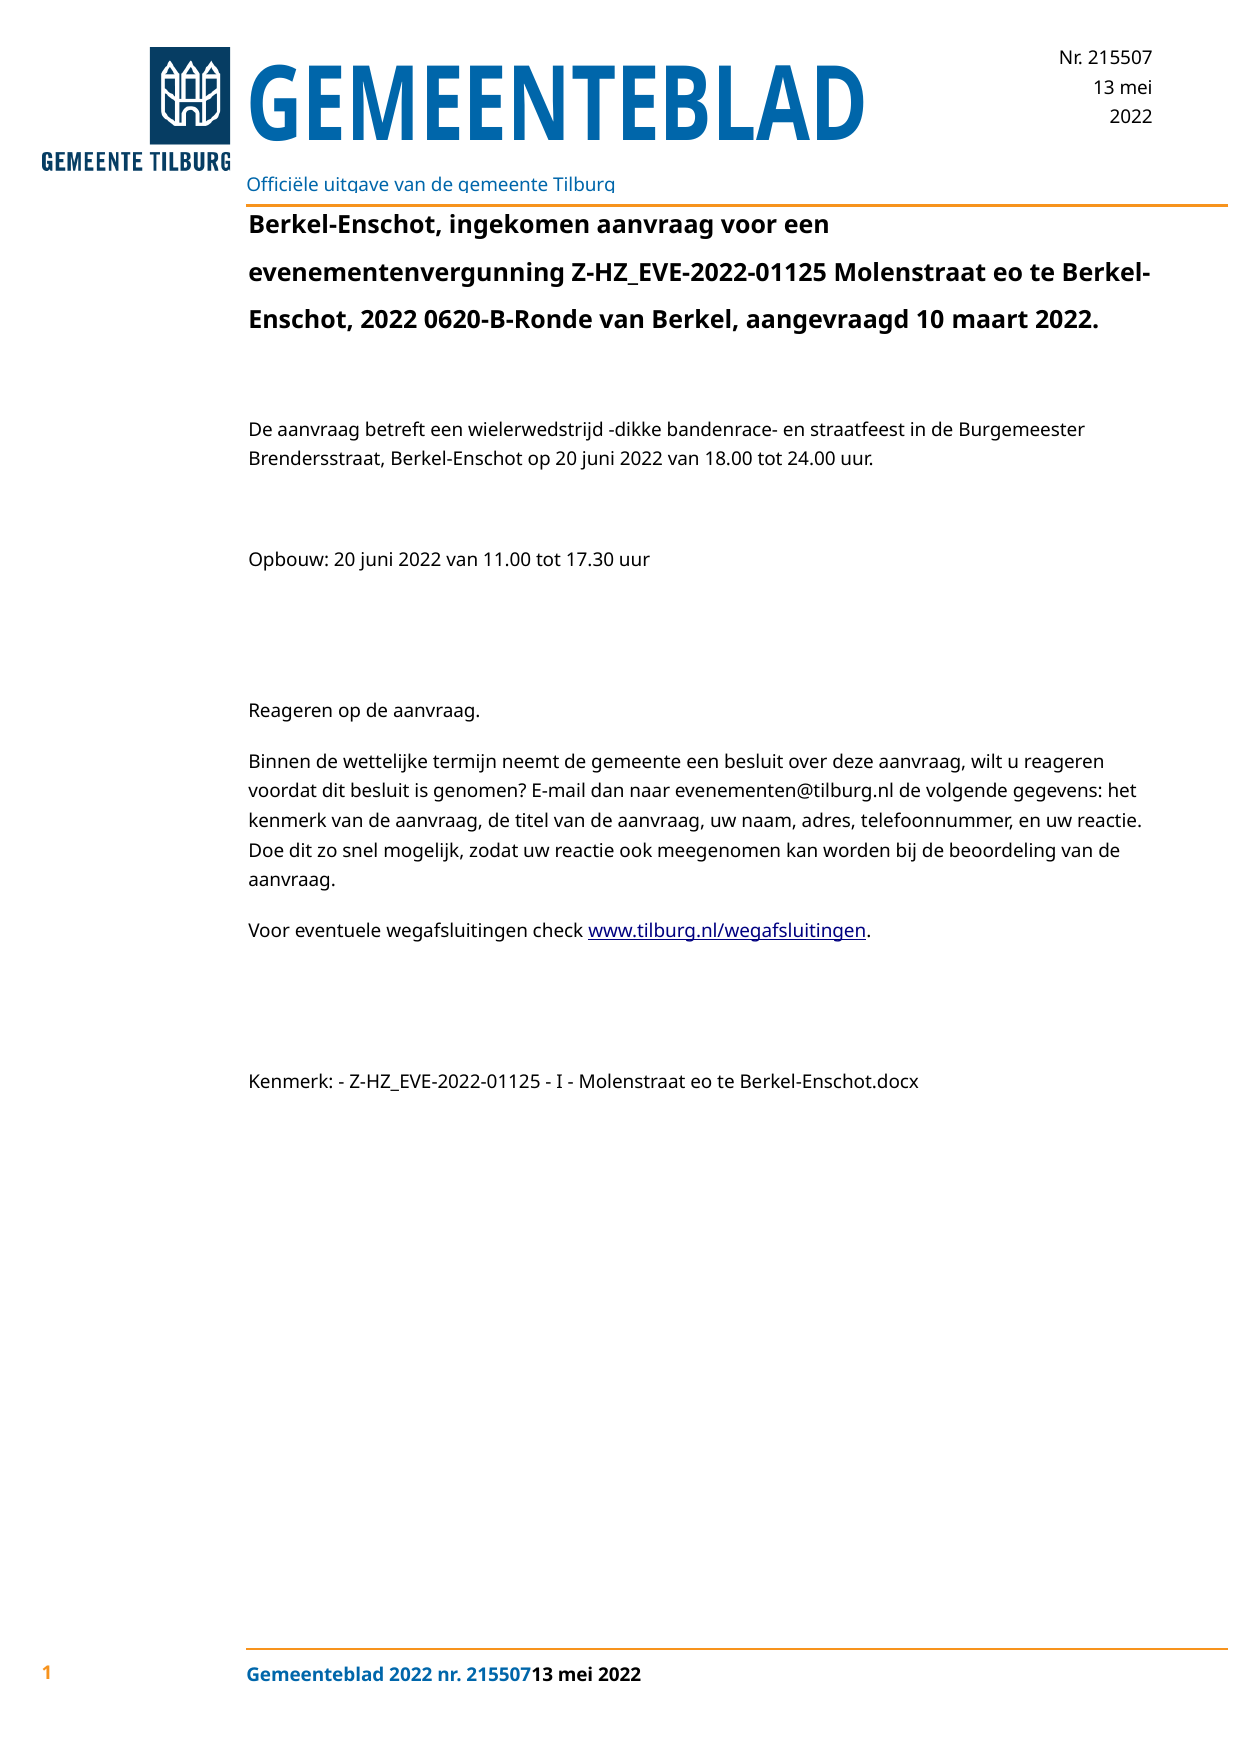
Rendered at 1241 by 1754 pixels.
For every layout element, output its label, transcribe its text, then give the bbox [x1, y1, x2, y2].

text Reageren op de aanvraag. [248, 698, 1152, 723]
text Binnen de wettelijke termijn neemt de gemeente een besluit over deze aanvraag, wilt u reageren voordat dit besluit is genomen? E-mail dan naar evenementen@tilburg.nl de volgende gegevens: het kenmerk van de aanvraag, de titel van de aanvraag, uw naam, adres, telefoonnummer, en uw reactie. Doe dit zo snel mogelijk, zodat uw reactie ook meegenomen kan worden bij de beoordeling van de aanvraag. [248, 748, 1152, 892]
text Berkel-Enschot, ingekomen aanvraag voor een evenementenvergunning Z-HZ_EVE-2022-01125 Molenstraat eo te Berkel-Enschot, 2022 0620-B-Ronde van Berkel, aangevraagd 10 maart 2022. [248, 207, 1152, 336]
text Voor eventuele wegafsluitingen check www.tilburg.nl/wegafsluitingen. [248, 917, 1152, 942]
text Kenmerk: - Z-HZ_EVE-2022-01125 - I - Molenstraat eo te Berkel-Enschot.docx [248, 1068, 1152, 1094]
picture [41, 47, 231, 172]
text De aanvraag betreft een wielerwedstrijd -dikke bandenrace- en straatfeest in de Burgemeester Brendersstraat, Berkel-Enschot op 20 juni 2022 van 18.00 tot 24.00 uur. [248, 416, 1152, 471]
text Opbouw: 20 juni 2022 van 11.00 tot 17.30 uur [248, 546, 1152, 572]
